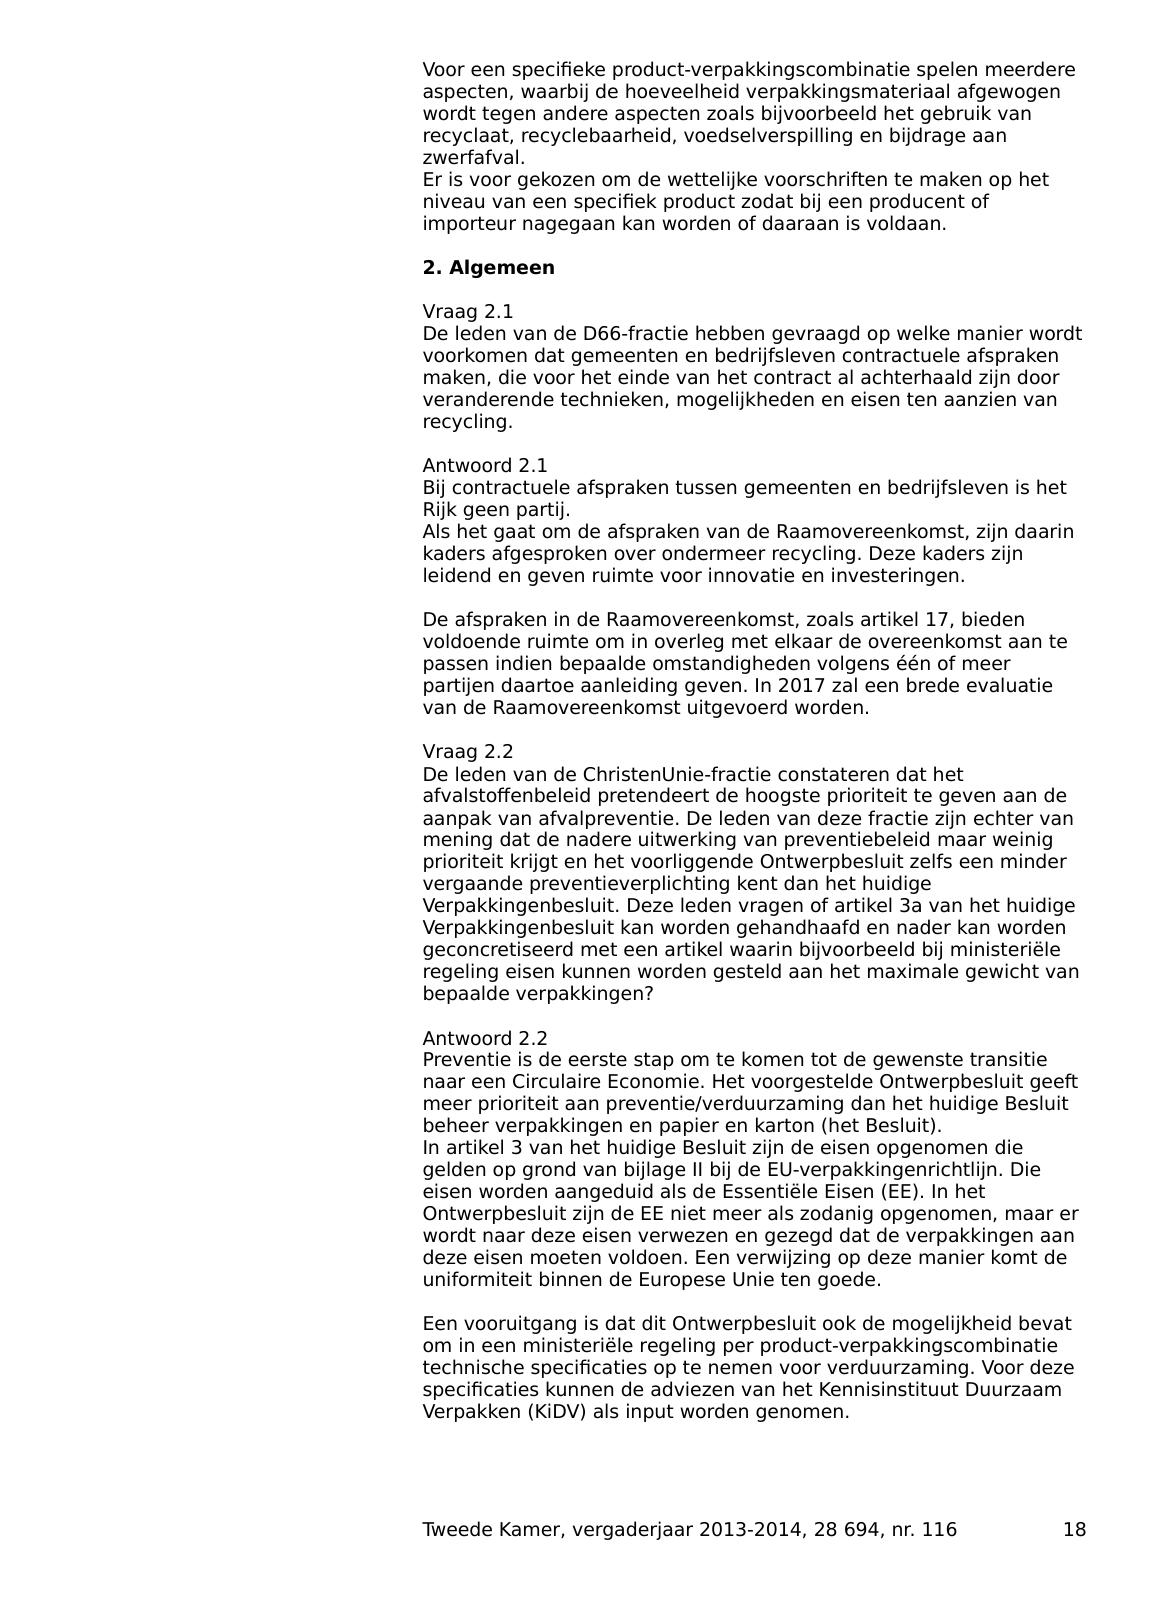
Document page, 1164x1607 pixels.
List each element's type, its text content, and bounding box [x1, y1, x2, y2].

text Er is voor gekozen om de wettelijke voorschriften te maken op het niveau van een specifiek product zodat bij een producent of importeur nagegaan kan worden of daaraan is voldaan. [422, 169, 1087, 235]
text Antwoord 2.2 [422, 1027, 1087, 1049]
subtitle 2. Algemeen [422, 257, 1087, 279]
text Bij contractuele afspraken tussen gemeenten en bedrijfsleven is het Rijk geen partij. [422, 477, 1087, 521]
text Voor een specifieke product-verpakkingscombinatie spelen meerdere aspecten, waarbij de hoeveelheid verpakkingsmateriaal afgewogen wordt tegen andere aspecten zoals bijvoorbeeld het gebruik van recyclaat, recyclebaarheid, voedselverspilling en bijdrage aan zwerfafval. [422, 59, 1087, 169]
text In artikel 3 van het huidige Besluit zijn de eisen opgenomen die gelden op grond van bijlage II bij de EU-verpakkingenrichtlijn. Die eisen worden aangeduid als de Essentiële Eisen (EE). In het Ontwerpbesluit zijn de EE niet meer als zodanig opgenomen, maar er wordt naar deze eisen verwezen en gezegd dat de verpakkingen aan deze eisen moeten voldoen. Een verwijzing op deze manier komt de uniformiteit binnen de Europese Unie ten goede. [422, 1137, 1087, 1291]
text De leden van de D66-fractie hebben gevraagd op welke manier wordt voorkomen dat gemeenten en bedrijfsleven contractuele afspraken maken, die voor het einde van het contract al achterhaald zijn door veranderende technieken, mogelijkheden en eisen ten aanzien van recycling. [422, 323, 1087, 433]
text De leden van de ChristenUnie-fractie constateren dat het afvalstoffenbeleid pretendeert de hoogste prioriteit te geven aan de aanpak van afvalpreventie. De leden van deze fractie zijn echter van mening dat de nadere uitwerking van preventiebeleid maar weinig prioriteit krijgt en het voorliggende Ontwerpbesluit zelfs een minder vergaande preventieverplichting kent dan het huidige Verpakkingenbesluit. Deze leden vragen of artikel 3a van het huidige Verpakkingenbesluit kan worden gehandhaafd en nader kan worden geconcretiseerd met een artikel waarin bijvoorbeeld bij ministeriële regeling eisen kunnen worden gesteld aan het maximale gewicht van bepaalde verpakkingen? [422, 763, 1087, 1005]
text Vraag 2.1 [422, 301, 1087, 323]
text Een vooruitgang is dat dit Ontwerpbesluit ook de mogelijkheid bevat om in een ministeriële regeling per product-verpakkingscombinatie technische specificaties op te nemen voor verduurzaming. Voor deze specificaties kunnen de adviezen van het Kennisinstituut Duurzaam Verpakken (KiDV) als input worden genomen. [422, 1313, 1087, 1423]
text De afspraken in de Raamovereenkomst, zoals artikel 17, bieden voldoende ruimte om in overleg met elkaar de overeenkomst aan te passen indien bepaalde omstandigheden volgens één of meer partijen daartoe aanleiding geven. In 2017 zal een brede evaluatie van de Raamovereenkomst uitgevoerd worden. [422, 609, 1087, 719]
text Preventie is de eerste stap om te komen tot de gewenste transitie naar een Circulaire Economie. Het voorgestelde Ontwerpbesluit geeft meer prioriteit aan preventie/verduurzaming dan het huidige Besluit beheer verpakkingen en papier en karton (het Besluit). [422, 1049, 1087, 1137]
text Antwoord 2.1 [422, 455, 1087, 477]
text Vraag 2.2 [422, 741, 1087, 763]
text Als het gaat om de afspraken van de Raamovereenkomst, zijn daarin kaders afgesproken over ondermeer recycling. Deze kaders zijn leidend en geven ruimte voor innovatie en investeringen. [422, 521, 1087, 587]
